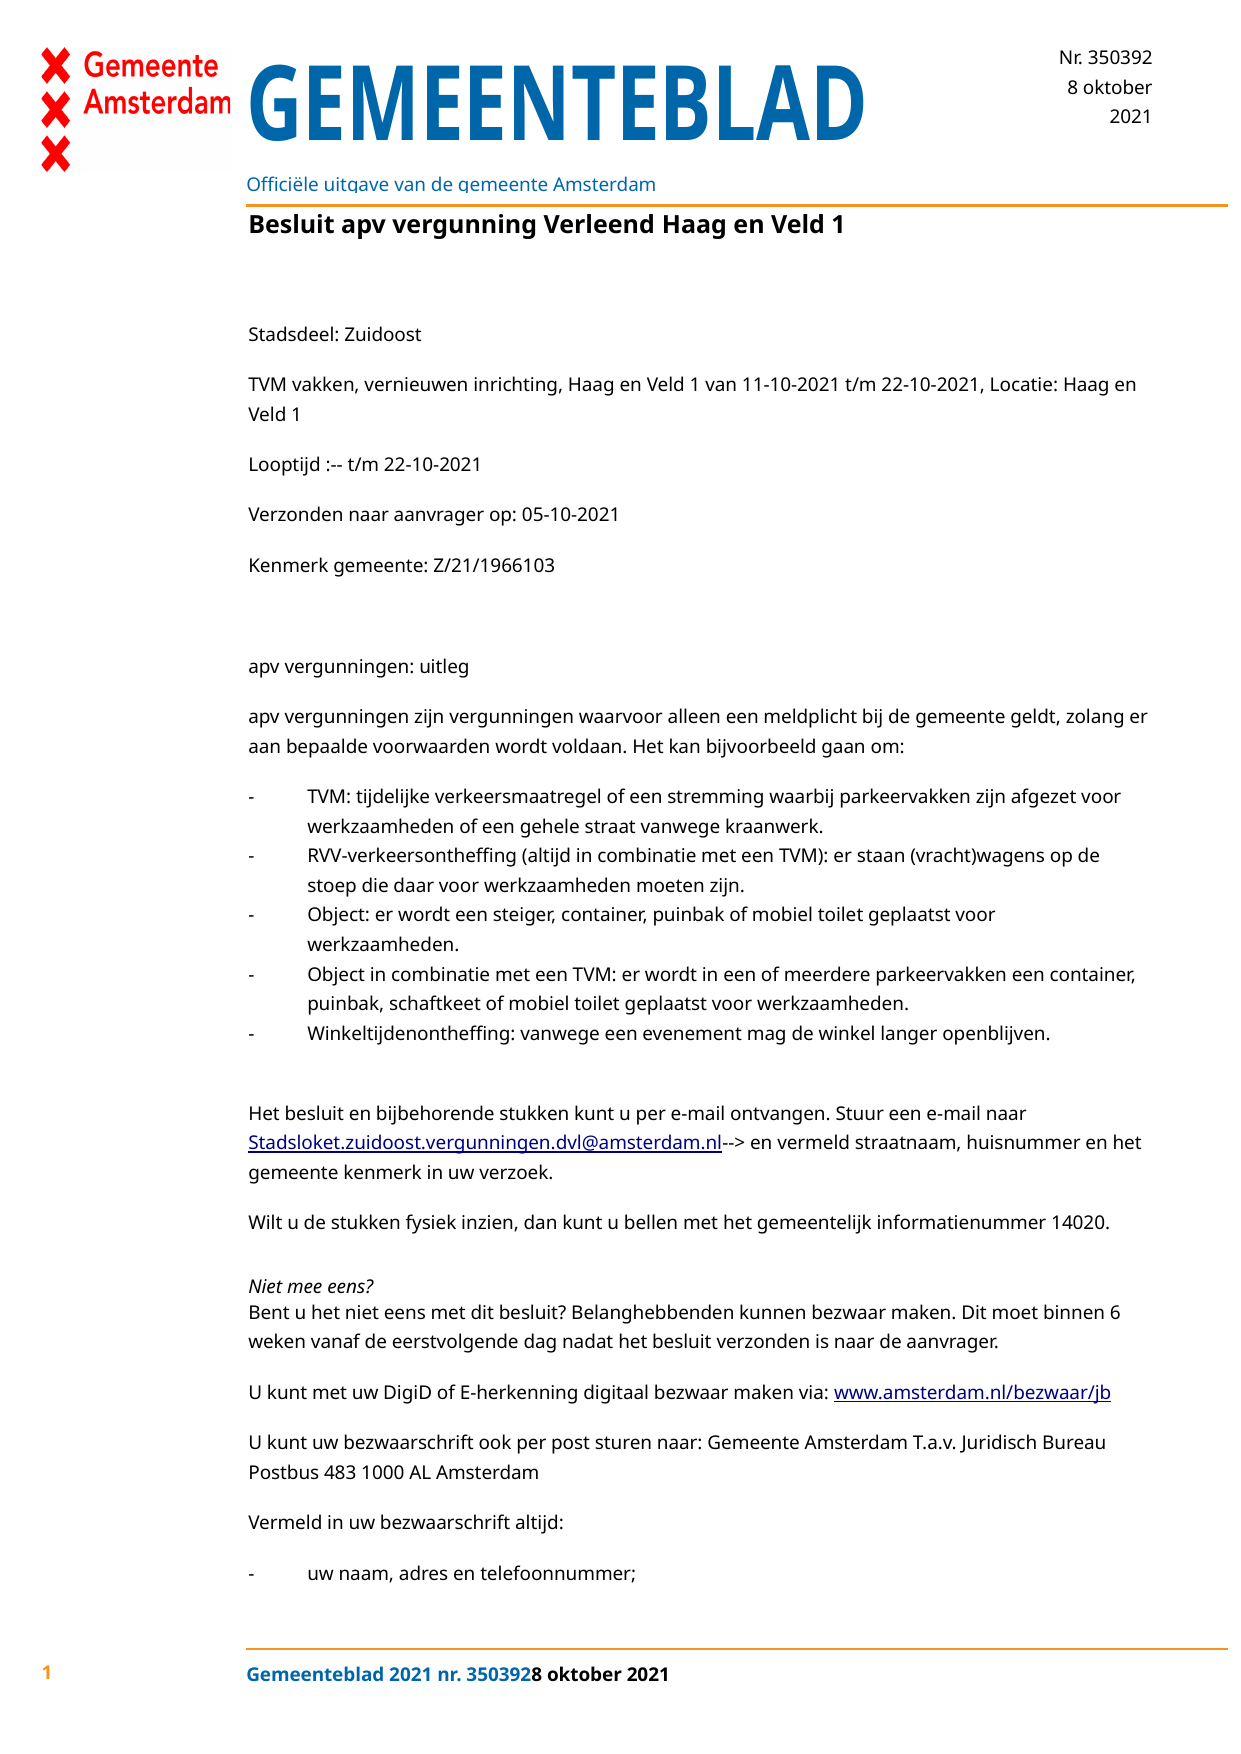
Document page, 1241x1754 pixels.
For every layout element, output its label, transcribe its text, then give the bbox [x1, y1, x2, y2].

text Looptijd :-- t/m 22-10-2021 [248, 451, 1152, 477]
text Verzonden naar aanvrager op: 05-10-2021 [248, 502, 1152, 527]
text Besluit apv vergunning Verleend Haag en Veld 1 [248, 207, 1152, 241]
list Winkeltijdenontheffing: vanwege een evenement mag de winkel langer openblijven. [248, 1020, 1152, 1046]
text Vermeld in uw bezwaarschrift altijd: [248, 1509, 1152, 1535]
list TVM: tijdelijke verkeersmaatregel of een stremming waarbij parkeervakken zijn afgezet voor werkzaamheden of een gehele straat vanwege kraanwerk. [248, 783, 1152, 838]
text Het besluit en bijbehorende stukken kunt u per e-mail ontvangen. Stuur een e-mail naar Stadsloket.zuidoost.vergunningen.dvl@amsterdam.nl--> en vermeld straatnaam, huisnummer en het gemeente kenmerk in uw verzoek. [248, 1100, 1152, 1185]
text TVM vakken, vernieuwen inrichting, Haag en Veld 1 van 11-10-2021 t/m 22-10-2021, Locatie: Haag en Veld 1 [248, 371, 1152, 426]
text Stadsdeel: Zuidoost [248, 321, 1152, 346]
text Niet mee eens? [248, 1273, 1152, 1299]
text Bent u het niet eens met dit besluit? Belanghebbenden kunnen bezwaar maken. Dit moet binnen 6 weken vanaf de eerstvolgende dag nadat het besluit verzonden is naar de aanvrager. [248, 1299, 1152, 1354]
picture [41, 47, 231, 172]
text apv vergunningen: uitleg [248, 653, 1152, 678]
text U kunt met uw DigiD of E-herkenning digitaal bezwaar maken via: www.amsterdam.nl/bezwaar/jb [248, 1379, 1152, 1405]
text U kunt uw bezwaarschrift ook per post sturen naar: Gemeente Amsterdam T.a.v. Juridisch Bureau Postbus 483 1000 AL Amsterdam [248, 1429, 1152, 1485]
text Wilt u de stukken fysiek inzien, dan kunt u bellen met het gemeentelijk informatienummer 14020. [248, 1209, 1152, 1235]
text Kenmerk gemeente: Z/21/1966103 [248, 552, 1152, 578]
text apv vergunningen zijn vergunningen waarvoor alleen een meldplicht bij de gemeente geldt, zolang er aan bepaalde voorwaarden wordt voldaan. Het kan bijvoorbeeld gaan om: [248, 703, 1152, 758]
list RVV-verkeersontheffing (altijd in combinatie met een TVM): er staan (vracht)wagens op de stoep die daar voor werkzaamheden moeten zijn. [248, 842, 1152, 898]
list uw naam, adres en telefoonnummer; [248, 1560, 1152, 1586]
list Object in combinatie met een TVM: er wordt in een of meerdere parkeervakken een container, puinbak, schaftkeet of mobiel toilet geplaatst voor werkzaamheden. [248, 961, 1152, 1016]
list Object: er wordt een steiger, container, puinbak of mobiel toilet geplaatst voor werkzaamheden. [248, 902, 1152, 957]
